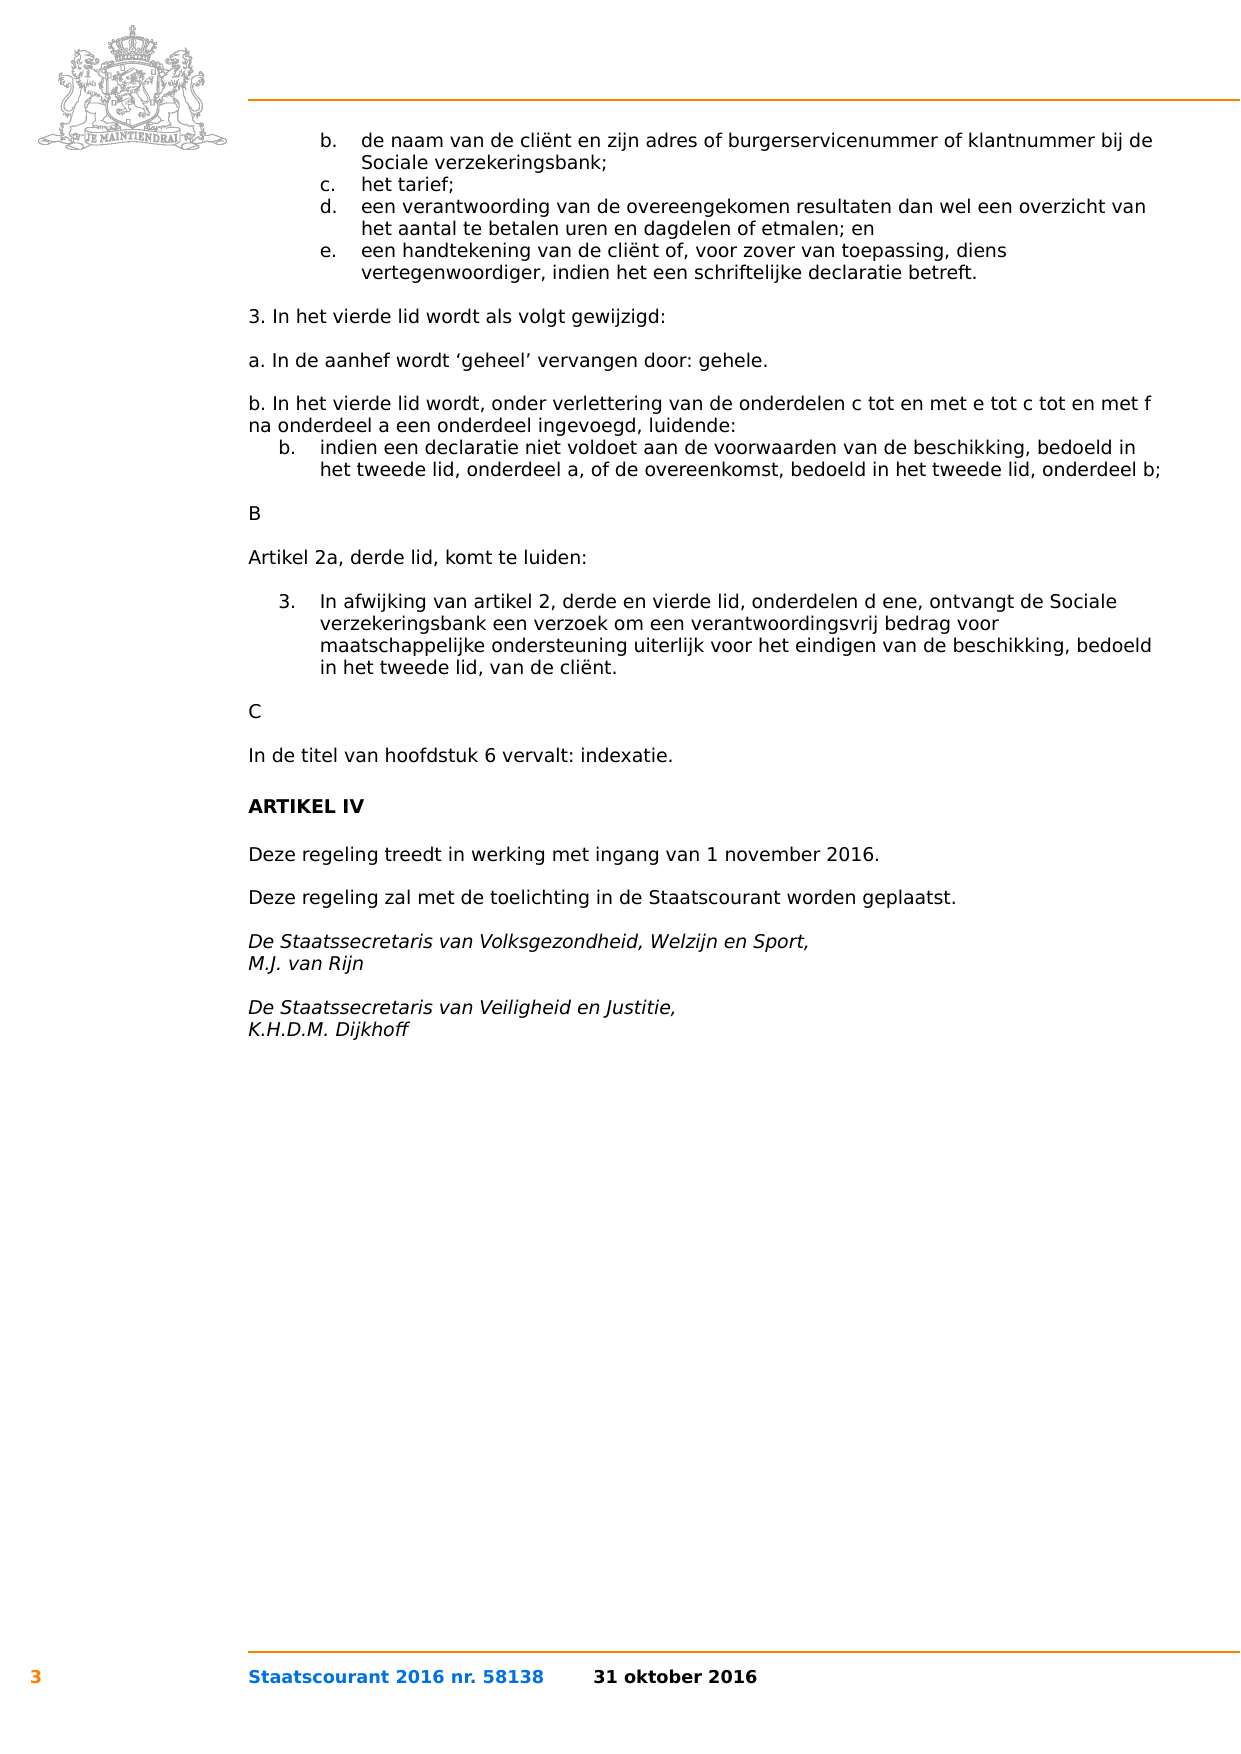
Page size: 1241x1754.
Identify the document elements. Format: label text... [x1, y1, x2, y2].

text B [248, 503, 1163, 525]
text c. het tarief; [319, 174, 1163, 196]
text In de titel van hoofdstuk 6 vervalt: indexatie. [248, 744, 1163, 766]
text C [248, 701, 1163, 723]
text e. een handtekening van de cliënt of, voor zover van toepassing, diens vertegenwoordiger, indien het een schriftelijke declaratie betreft. [319, 240, 1163, 284]
text b. de naam van de cliënt en zijn adres of burgerservicenummer of klantnummer bij de Sociale verzekeringsbank; [319, 130, 1163, 174]
text b. In het vierde lid wordt, onder verlettering van de onderdelen c tot en met e tot c tot en met f na onderdeel a een onderdeel ingevoegd, luidende: [248, 393, 1163, 437]
text 3. In het vierde lid wordt als volgt gewijzigd: [248, 306, 1163, 328]
picture [38, 25, 227, 150]
text a. In de aanhef wordt ‘geheel’ vervangen door: gehele. [248, 349, 1163, 371]
text De Staatssecretaris van Volksgezondheid, Welzijn en Sport, M.J. van Rijn [248, 931, 1163, 975]
text Deze regeling treedt in werking met ingang van 1 november 2016. [248, 843, 1163, 865]
text 3. In afwijking van artikel 2, derde en vierde lid, onderdelen d ene, ontvangt de Sociale verzekeringsbank een verzoek om een verantwoordingsvrij bedrag voor maatschappelijke ondersteuning uiterlijk voor het eindigen van de beschikking, bedoeld in het tweede lid, van de cliënt. [278, 591, 1163, 679]
text d. een verantwoording van de overeengekomen resultaten dan wel een overzicht van het aantal te betalen uren en dagdelen of etmalen; en [319, 196, 1163, 240]
subtitle ARTIKEL IV [248, 796, 1163, 818]
text Deze regeling zal met de toelichting in de Staatscourant worden geplaatst. [248, 887, 1163, 909]
text De Staatssecretaris van Veiligheid en Justitie, K.H.D.M. Dijkhoff [248, 997, 1163, 1041]
text Artikel 2a, derde lid, komt te luiden: [248, 547, 1163, 569]
text b. indien een declaratie niet voldoet aan de voorwaarden van de beschikking, bedoeld in het tweede lid, onderdeel a, of de overeenkomst, bedoeld in het tweede lid, onderdeel b; [278, 437, 1163, 481]
